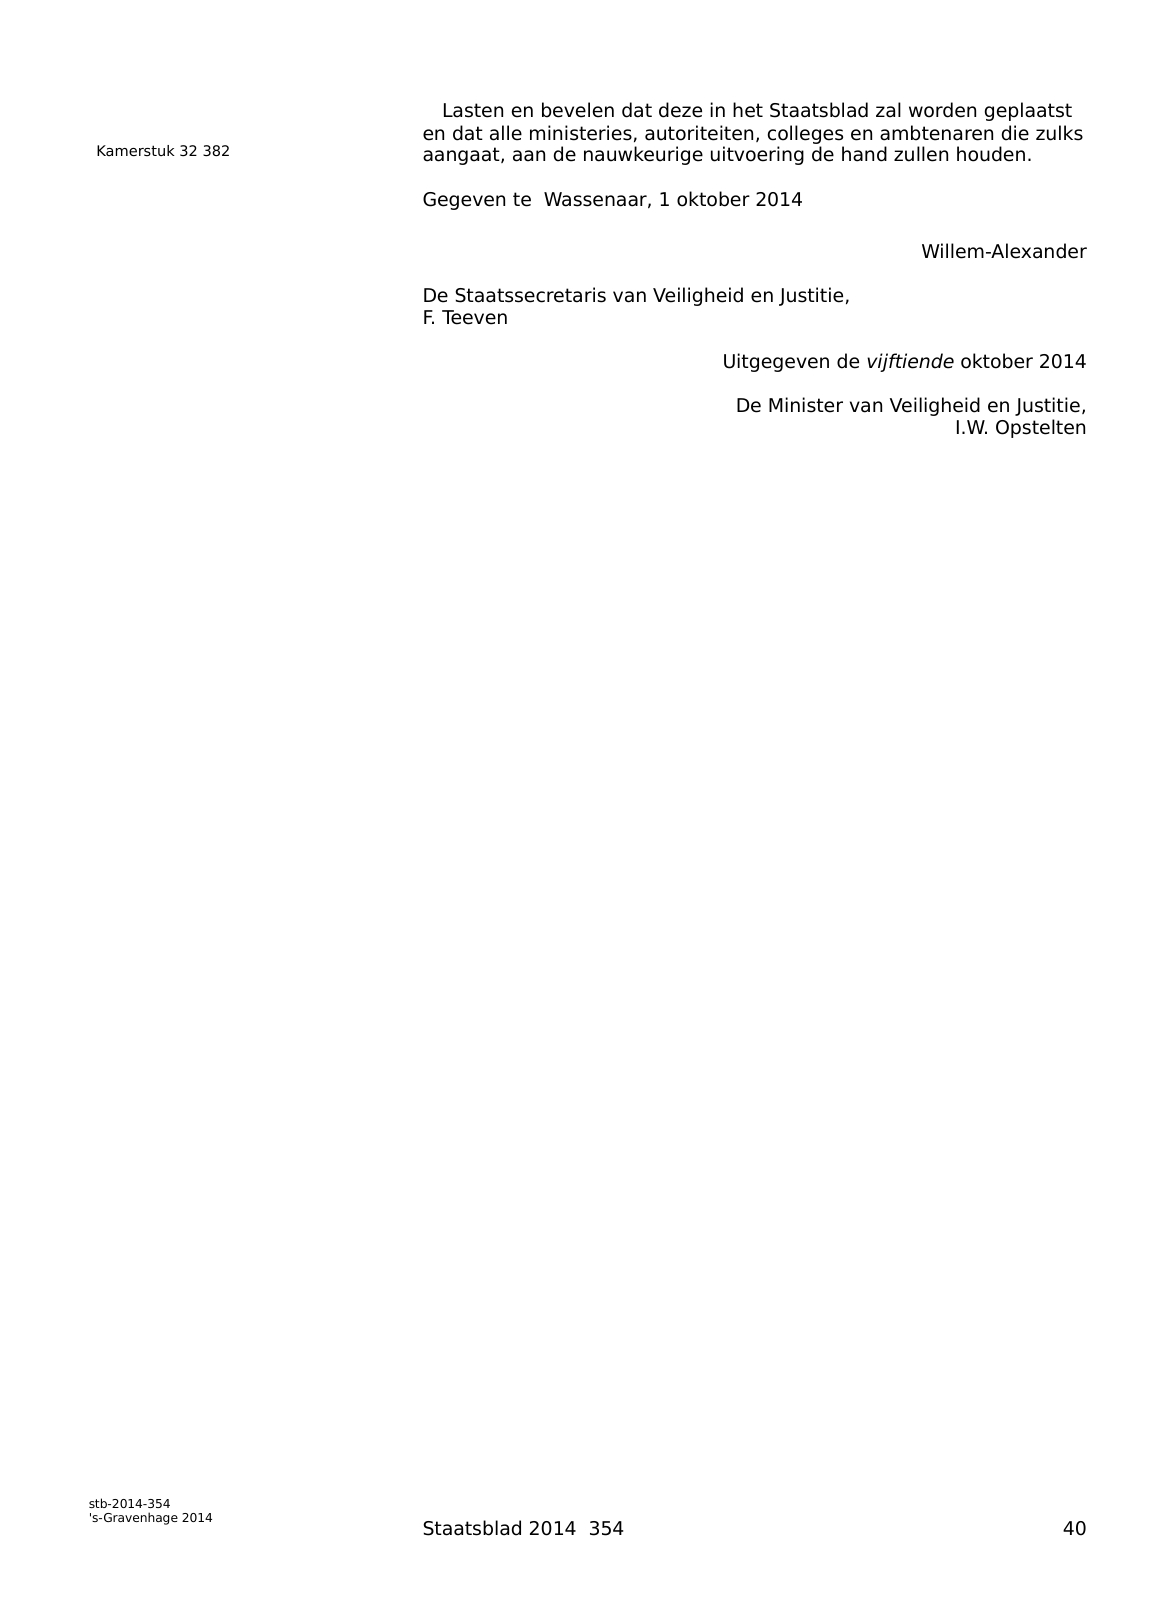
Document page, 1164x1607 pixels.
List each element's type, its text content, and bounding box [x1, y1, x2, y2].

text Gegeven te Wassenaar, 1 oktober 2014 [422, 188, 1087, 211]
text Kamerstuk 32 382 [77, 143, 396, 160]
text Willem-Alexander [422, 241, 1087, 262]
text 's-Gravenhage 2014 [88, 1511, 323, 1525]
text Lasten en bevelen dat deze in het Staatsblad zal worden geplaatst en dat alle ministeries, autoriteiten, colleges en ambtenaren die zulks aangaat, aan de nauwkeurige uitvoering de hand zullen houden. [422, 100, 1087, 166]
text stb-2014-354 [88, 1497, 323, 1511]
text Uitgegeven de vijftiende oktober 2014 [422, 351, 1087, 373]
text De Staatssecretaris van Veiligheid en Justitie, F. Teeven [422, 285, 1087, 329]
text De Minister van Veiligheid en Justitie, I.W. Opstelten [422, 395, 1087, 439]
